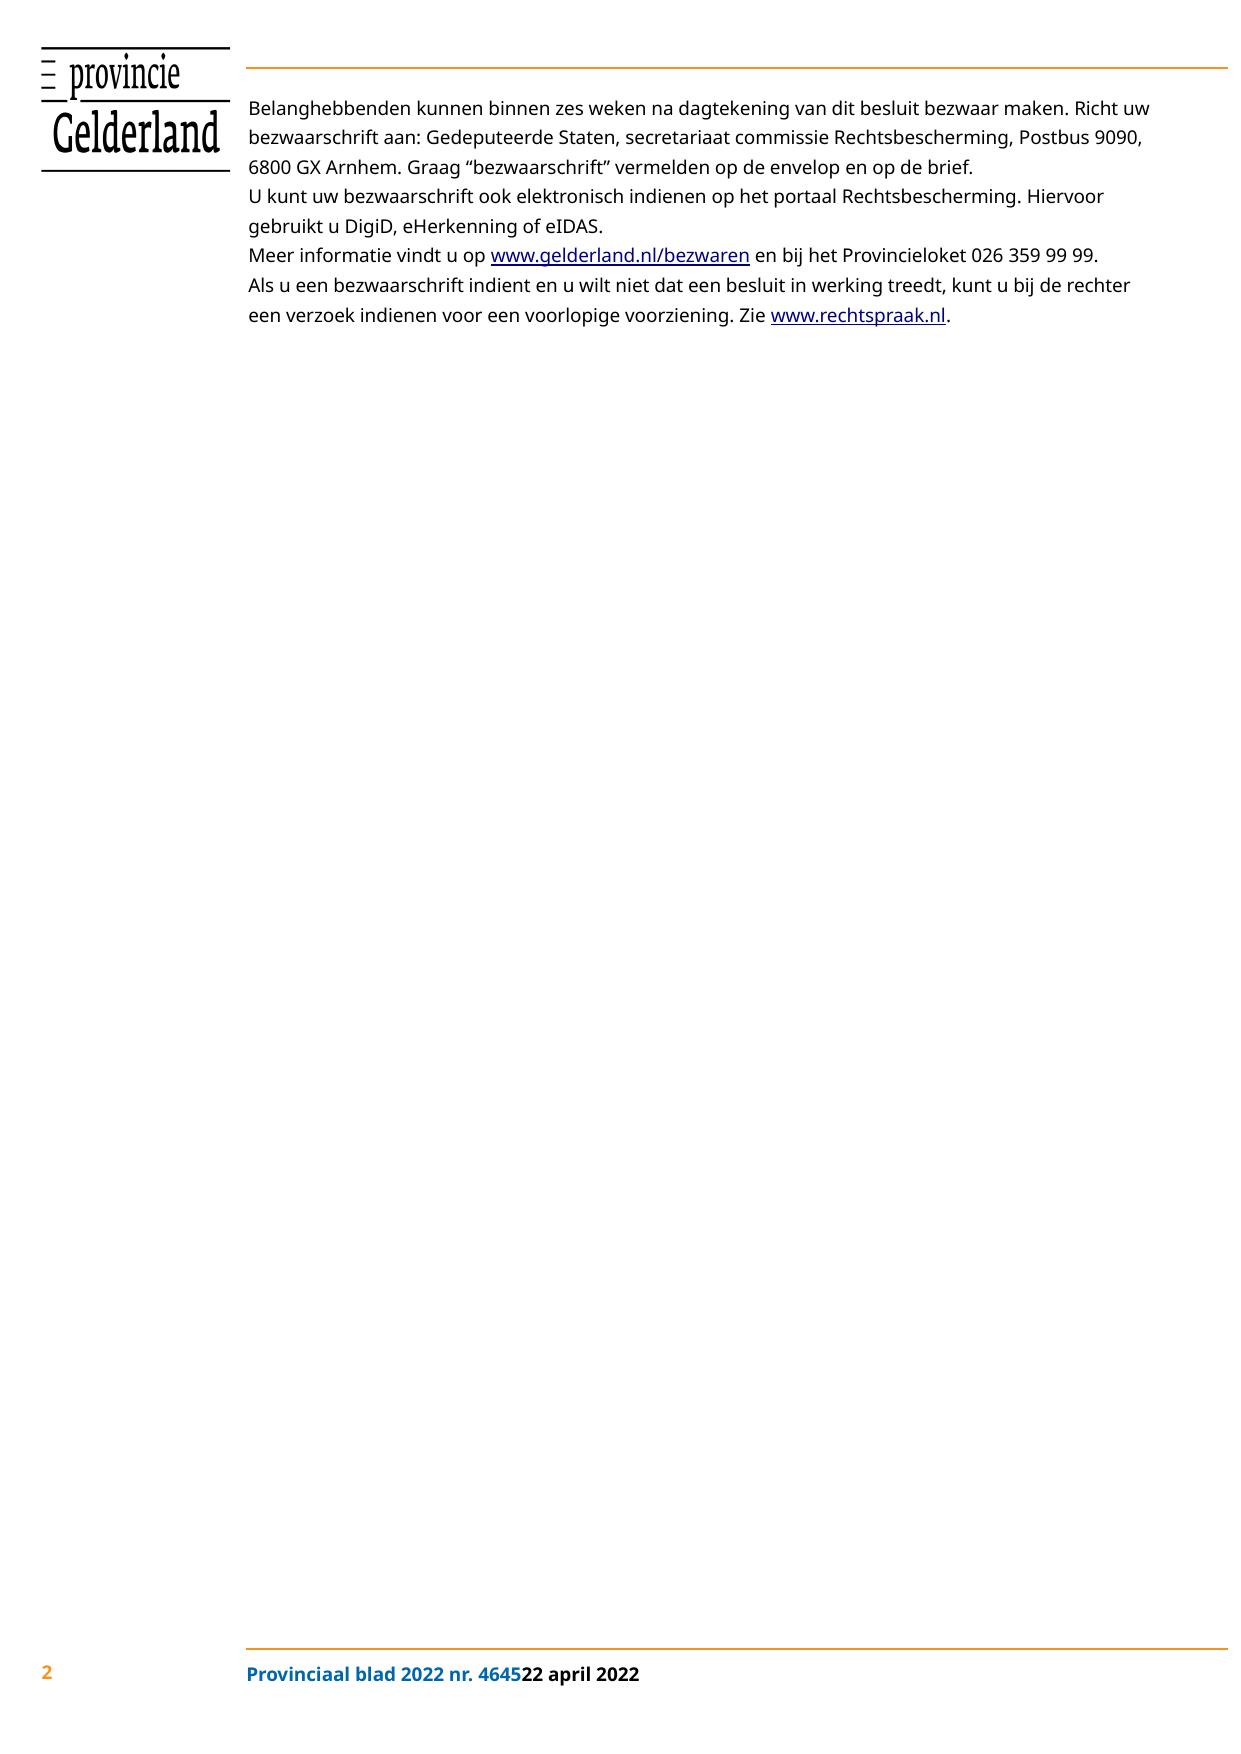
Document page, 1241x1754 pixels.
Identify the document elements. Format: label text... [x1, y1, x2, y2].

text Meer informatie vindt u op www.gelderland.nl/bezwaren en bij het Provincieloket 026 359 99 99. [248, 243, 1152, 268]
text Als u een bezwaarschrift indient en u wilt niet dat een besluit in werking treedt, kunt u bij de rechter een verzoek indienen voor een voorlopige voorziening. Zie www.rechtspraak.nl. [248, 272, 1152, 328]
text Belanghebbenden kunnen binnen zes weken na dagtekening van dit besluit bezwaar maken. Richt uw bezwaarschrift aan: Gedeputeerde Staten, secretariaat commissie Rechtsbescherming, Postbus 9090, 6800 GX Arnhem. Graag “bezwaarschrift” vermelden op de envelop en op de brief. [248, 95, 1152, 180]
picture [41, 47, 231, 172]
text U kunt uw bezwaarschrift ook elektronisch indienen op het portaal Rechtsbescherming. Hiervoor gebruikt u DigiD, eHerkenning of eIDAS. [248, 183, 1152, 239]
